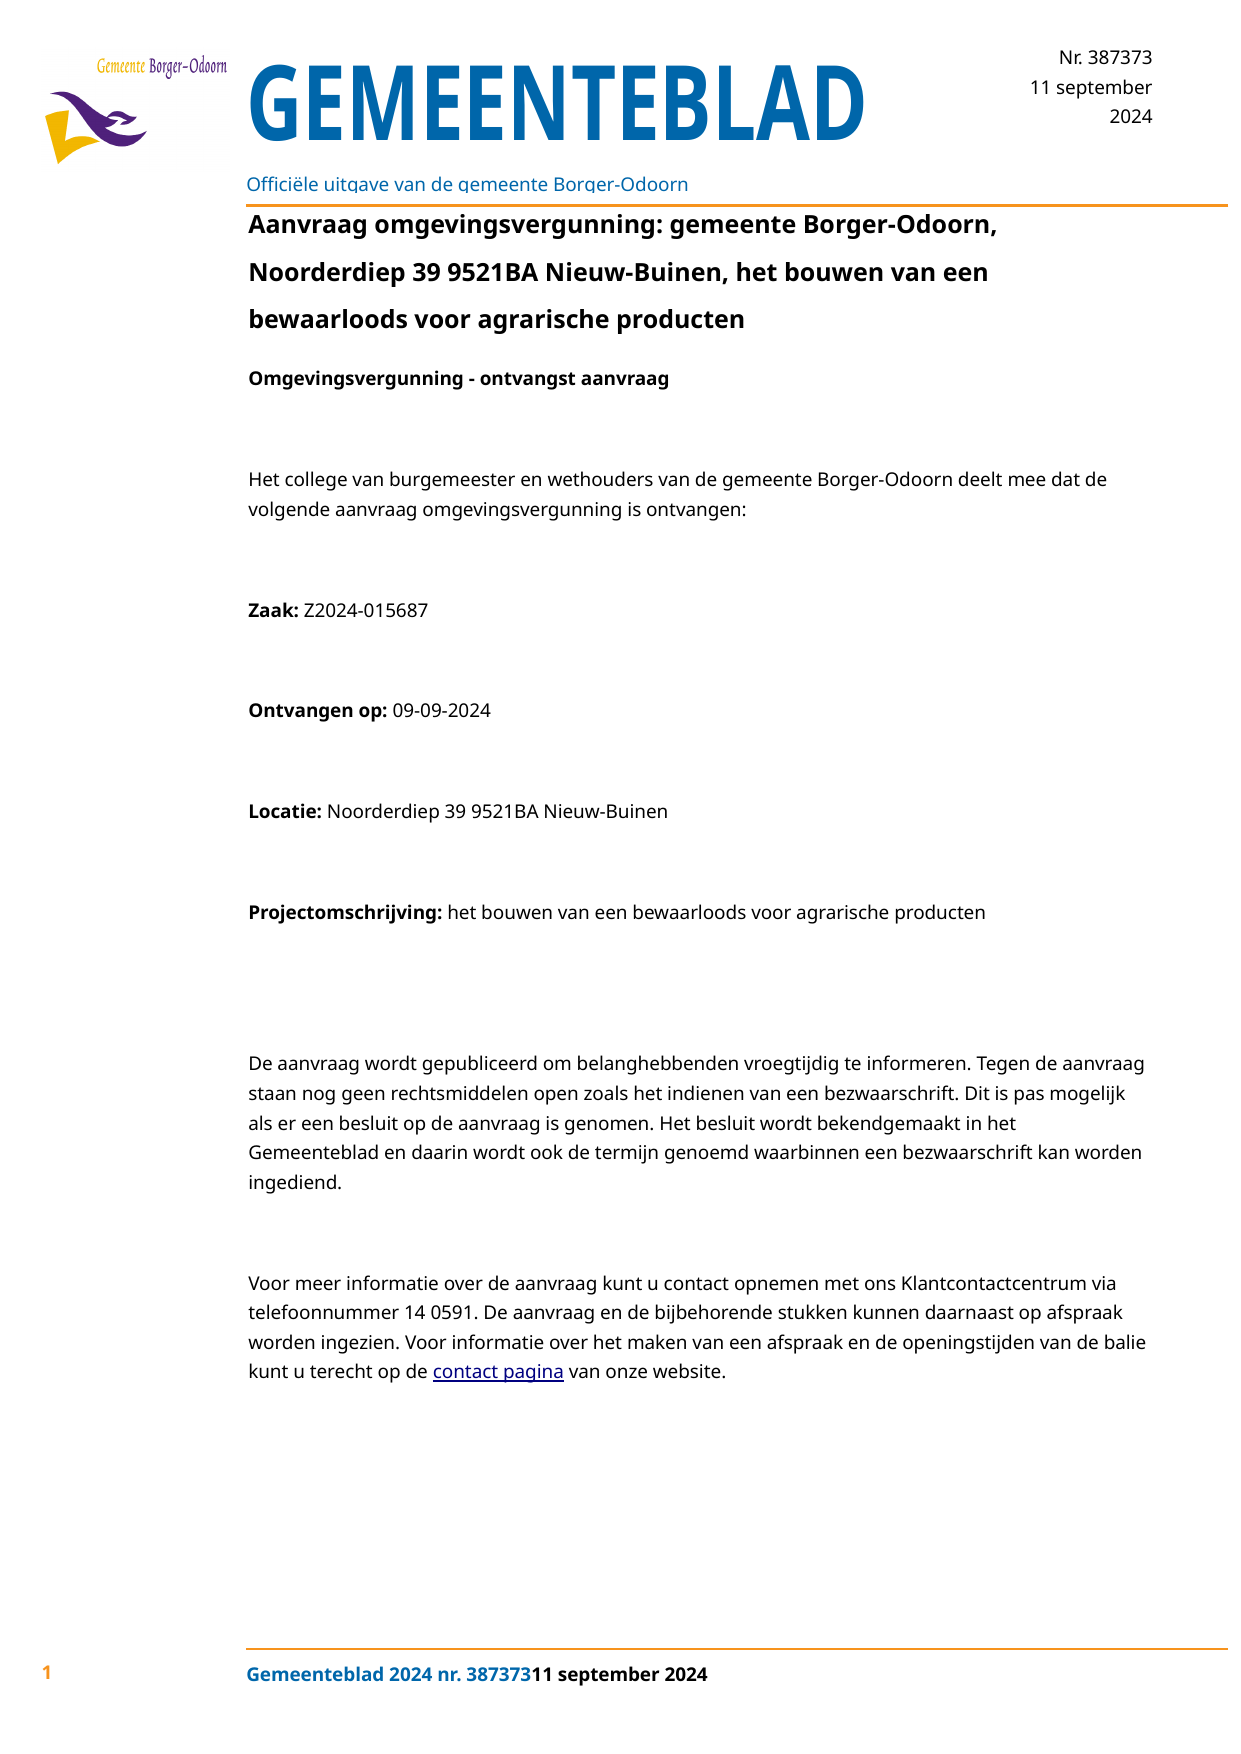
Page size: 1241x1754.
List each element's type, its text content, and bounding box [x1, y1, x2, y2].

text Voor meer informatie over de aanvraag kunt u contact opnemen met ons Klantcontactcentrum via telefoonnummer 14 0591. De aanvraag en de bijbehorende stukken kunnen daarnaast op afspraak worden ingezien. Voor informatie over het maken van een afspraak en de openingstijden van de balie kunt u terecht op de contact pagina van onze website. [248, 1270, 1152, 1384]
text De aanvraag wordt gepubliceerd om belanghebbenden vroegtijdig te informeren. Tegen de aanvraag staan nog geen rechtsmiddelen open zoals het indienen van een bezwaarschrift. Dit is pas mogelijk als er een besluit op de aanvraag is genomen. Het besluit wordt bekendgemaakt in het Gemeenteblad en daarin wordt ook de termijn genoemd waarbinnen een bezwaarschrift kan worden ingediend. [248, 1051, 1152, 1194]
text Ontvangen op: 09-09-2024 [248, 698, 1152, 723]
text Locatie: Noorderdiep 39 9521BA Nieuw-Buinen [248, 798, 1152, 824]
text Aanvraag omgevingsvergunning: gemeente Borger-Odoorn, Noorderdiep 39 9521BA Nieuw-Buinen, het bouwen van een bewaarloods voor agrarische producten [248, 207, 1152, 336]
text Het college van burgemeester en wethouders van de gemeente Borger-Odoorn deelt mee dat de volgende aanvraag omgevingsvergunning is ontvangen: [248, 466, 1152, 522]
picture [41, 47, 231, 172]
text Projectomschrijving: het bouwen van een bewaarloods voor agrarische producten [248, 899, 1152, 925]
text Omgevingsvergunning - ontvangst aanvraag [248, 366, 1152, 391]
text Zaak: Z2024-015687 [248, 597, 1152, 622]
